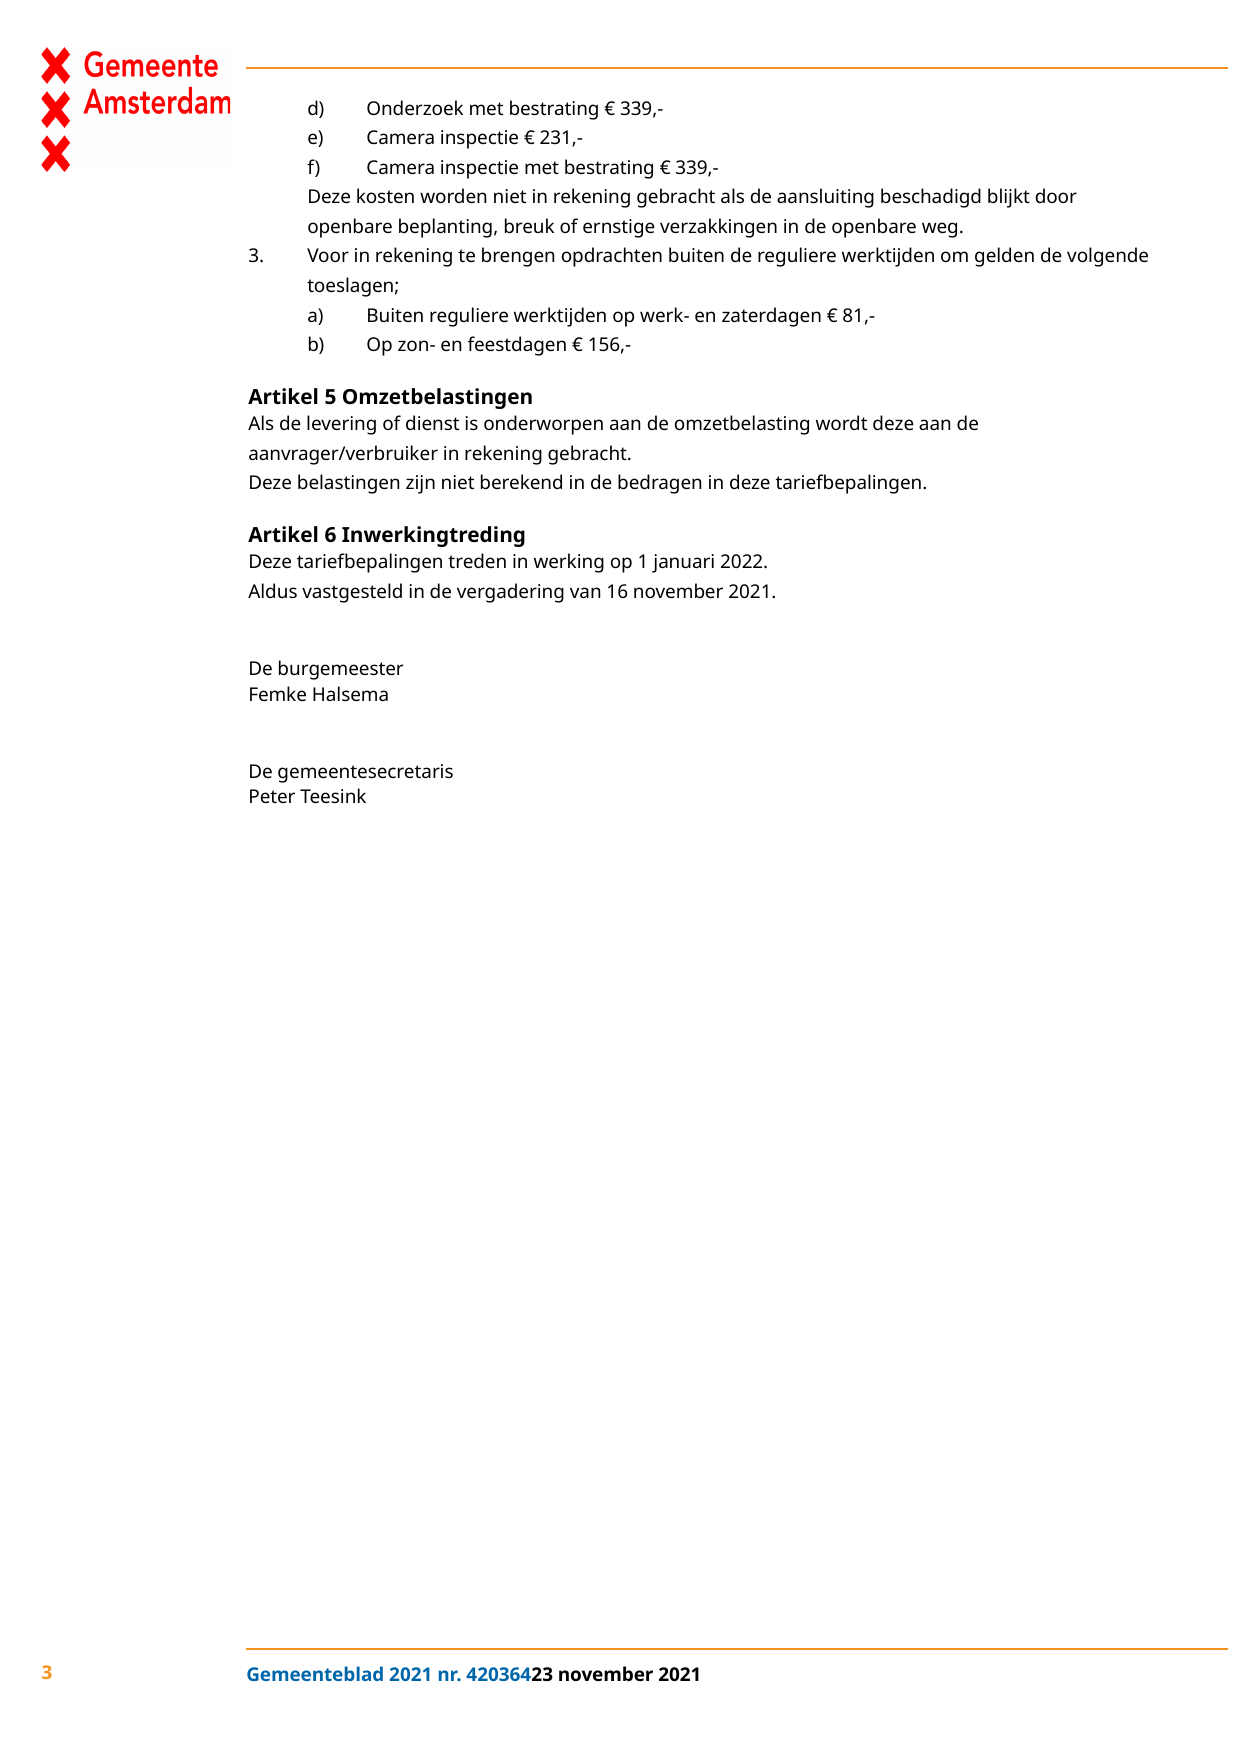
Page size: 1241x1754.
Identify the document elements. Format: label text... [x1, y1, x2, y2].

text De burgemeester [248, 655, 1152, 681]
picture [41, 47, 231, 172]
list Camera inspectie € 231,- [307, 124, 1152, 150]
text Artikel 6 Inwerkingtreding [248, 520, 1152, 548]
list Deze kosten worden niet in rekening gebracht als de aansluiting beschadigd blijkt door openbare beplanting, breuk of ernstige verzakkingen in de openbare weg. [248, 183, 1152, 239]
list Buiten reguliere werktijden op werk- en zaterdagen € 81,- [307, 302, 1152, 328]
text Artikel 5 Omzetbelastingen [248, 382, 1152, 410]
list Op zon- en feestdagen € 156,- [307, 331, 1152, 357]
list Voor in rekening te brengen opdrachten buiten de reguliere werktijden om gelden de volgende toeslagen; [248, 243, 1152, 298]
text Deze belastingen zijn niet berekend in de bedragen in deze tariefbepalingen. [248, 469, 1152, 495]
list Onderzoek met bestrating € 339,- [307, 95, 1152, 121]
text Peter Teesink [248, 784, 1152, 809]
text Femke Halsema [248, 681, 1152, 707]
text Deze tariefbepalingen treden in werking op 1 januari 2022. [248, 548, 1152, 574]
text Als de levering of dienst is onderworpen aan de omzetbelasting wordt deze aan de aanvrager/verbruiker in rekening gebracht. [248, 410, 1152, 466]
text Aldus vastgesteld in de vergadering van 16 november 2021. [248, 578, 1152, 604]
text De gemeentesecretaris [248, 758, 1152, 784]
list Camera inspectie met bestrating € 339,- [307, 154, 1152, 180]
